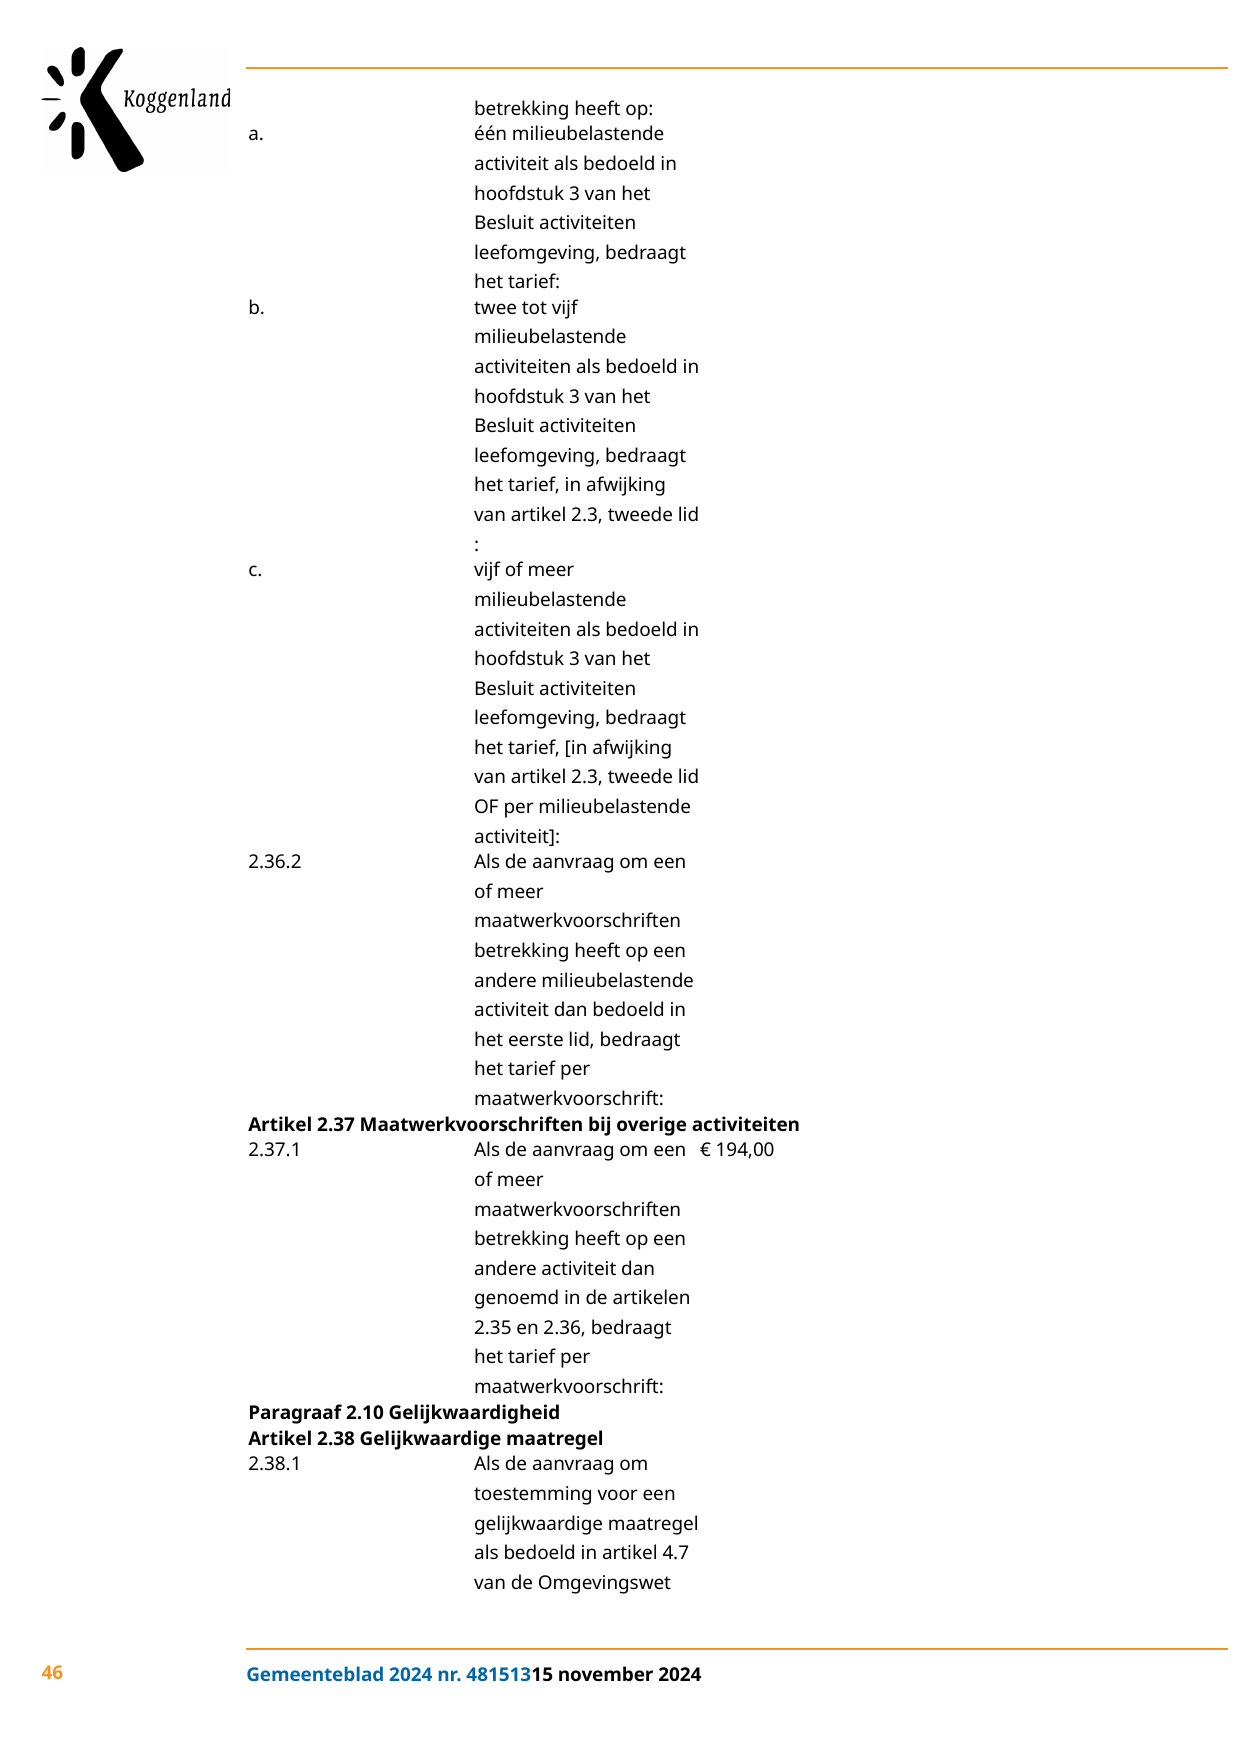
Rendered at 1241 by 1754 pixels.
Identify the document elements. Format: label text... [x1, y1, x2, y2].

table_cell a. [248, 121, 474, 294]
table_cell [926, 95, 1152, 121]
table_cell [926, 1111, 1152, 1137]
table_cell Als de aanvraag om toestemming voor een gelijkwaardige maatregel als bedoeld in artikel 4.7 van de Omgevingswet [474, 1451, 700, 1594]
table_cell [700, 294, 926, 557]
table_cell [926, 1425, 1152, 1451]
picture [41, 47, 231, 172]
table_cell [926, 294, 1152, 557]
table_cell [700, 557, 926, 848]
table_cell Artikel 2.38 Gelijkwaardige maatregel [248, 1425, 926, 1451]
table_cell [926, 1451, 1152, 1594]
table_cell betrekking heeft op: [474, 95, 700, 121]
table_cell 2.37.1 [248, 1137, 474, 1399]
table_cell 2.38.1 [248, 1451, 474, 1594]
table_cell [926, 849, 1152, 1111]
table_cell vijf of meer milieubelastende activiteiten als bedoeld in hoofdstuk 3 van het Besluit activiteiten leefomgeving, bedraagt het tarief, [in afwijking van artikel 2.3, tweede lid OF per milieubelastende activiteit]: [474, 557, 700, 848]
table_cell Als de aanvraag om een of meer maatwerkvoorschriften betrekking heeft op een andere activiteit dan genoemd in de artikelen 2.35 en 2.36, bedraagt het tarief per maatwerkvoorschrift: [474, 1137, 700, 1399]
table_cell Paragraaf 2.10 Gelijkwaardigheid [248, 1399, 1152, 1425]
table_cell [926, 557, 1152, 848]
table_cell Als de aanvraag om een of meer maatwerkvoorschriften betrekking heeft op een andere milieubelastende activiteit dan bedoeld in het eerste lid, bedraagt het tarief per maatwerkvoorschrift: [474, 849, 700, 1111]
table_cell Artikel 2.37 Maatwerkvoorschriften bij overige activiteiten [248, 1111, 926, 1137]
table_cell [926, 1137, 1152, 1399]
table_cell [248, 95, 474, 121]
table_cell [700, 95, 926, 121]
table_cell € 194,00 [700, 1137, 926, 1399]
table_cell c. [248, 557, 474, 848]
table_cell [700, 121, 926, 294]
table_cell b. [248, 294, 474, 557]
table_cell 2.36.2 [248, 849, 474, 1111]
table_cell twee tot vijf milieubelastende activiteiten als bedoeld in hoofdstuk 3 van het Besluit activiteiten leefomgeving, bedraagt het tarief, in afwijking van artikel 2.3, tweede lid : [474, 294, 700, 557]
table_cell [700, 849, 926, 1111]
table_cell [926, 121, 1152, 294]
table_cell [700, 1451, 926, 1594]
table_cell één milieubelastende activiteit als bedoeld in hoofdstuk 3 van het Besluit activiteiten leefomgeving, bedraagt het tarief: [474, 121, 700, 294]
